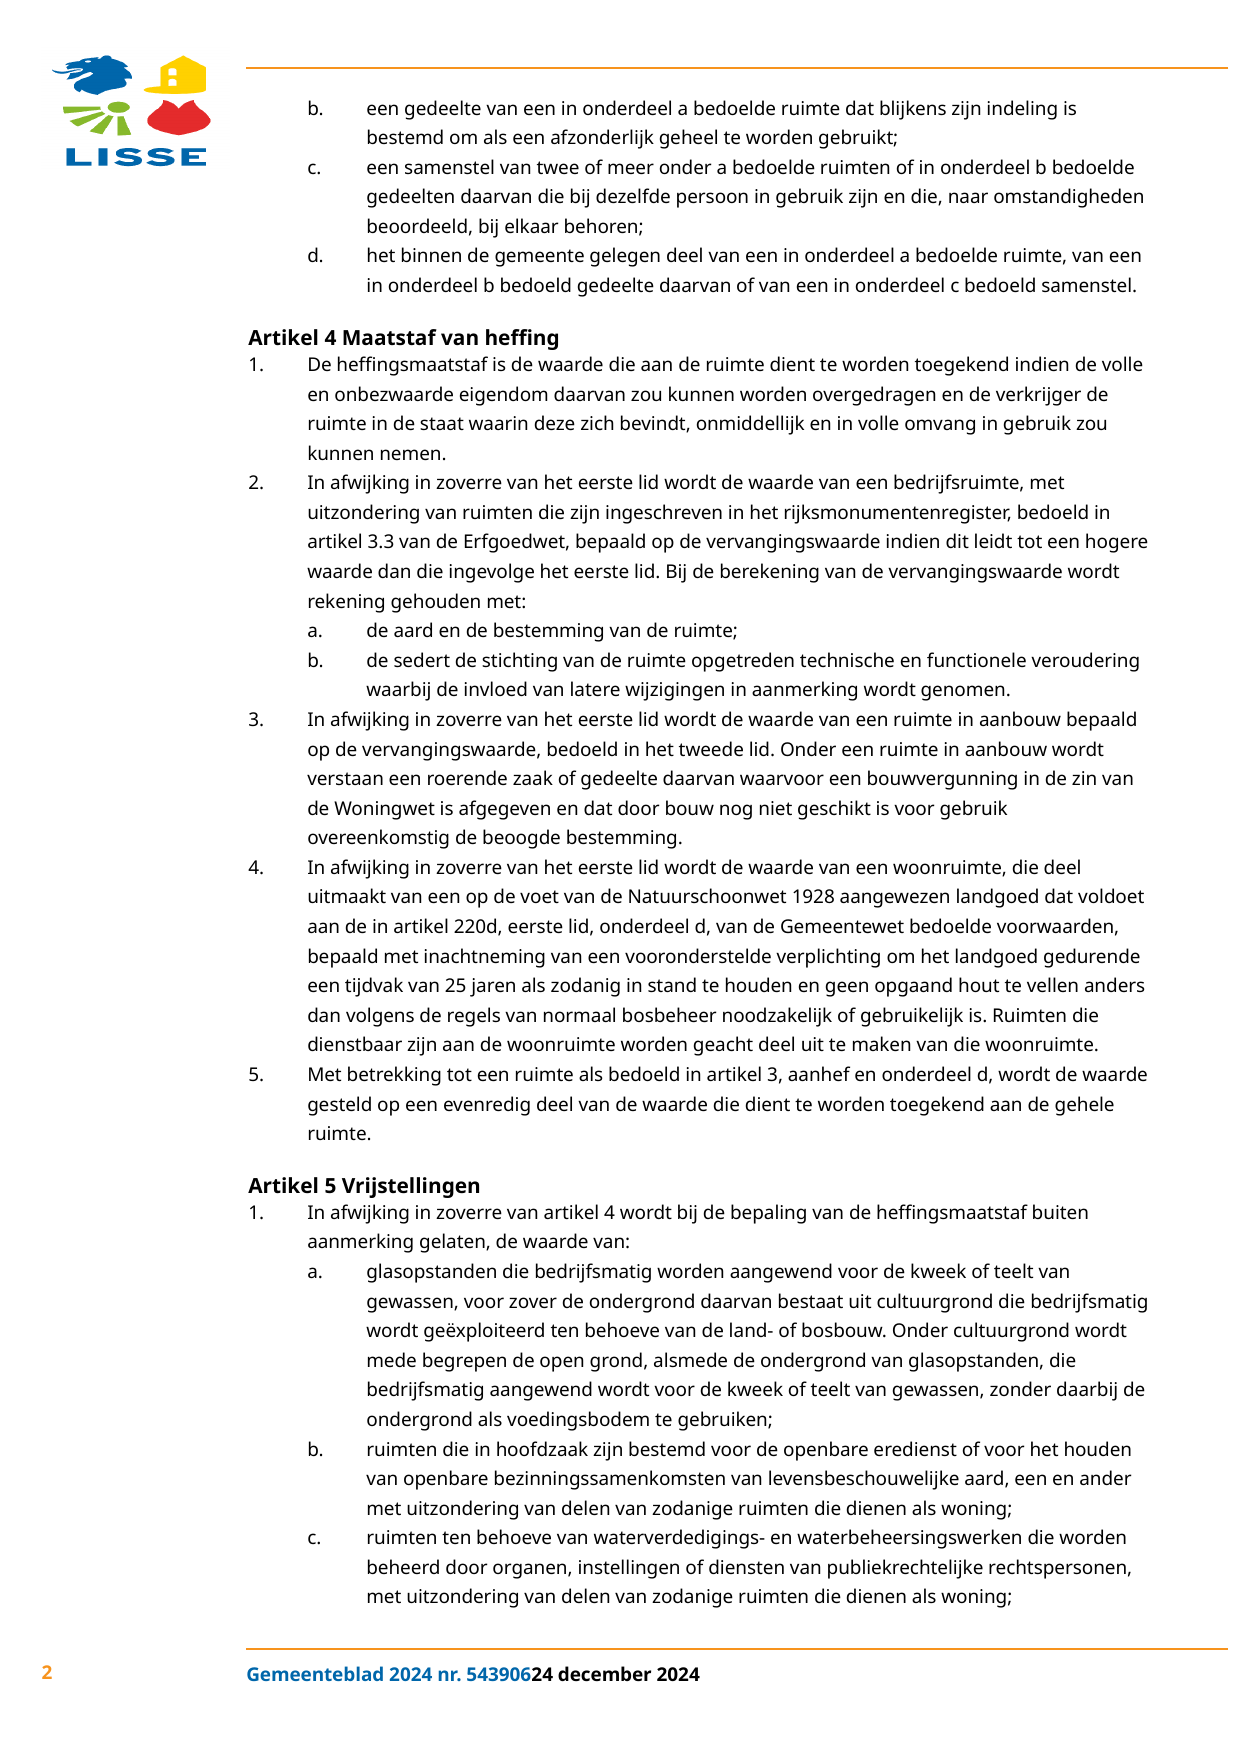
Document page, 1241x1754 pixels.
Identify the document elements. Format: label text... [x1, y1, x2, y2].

list de aard en de bestemming van de ruimte; [307, 617, 1152, 643]
text Artikel 4 Maatstaf van heffing [248, 323, 1152, 351]
list Met betrekking tot een ruimte als bedoeld in artikel 3, aanhef en onderdeel d, wordt de waarde gesteld op een evenredig deel van de waarde die dient te worden toegekend aan de gehele ruimte. [248, 1061, 1152, 1146]
list een gedeelte van een in onderdeel a bedoelde ruimte dat blijkens zijn indeling is bestemd om als een afzonderlijk geheel te worden gebruikt; [307, 95, 1152, 150]
list de sedert de stichting van de ruimte opgetreden technische en functionele veroudering waarbij de invloed van latere wijzigingen in aanmerking wordt genomen. [307, 647, 1152, 702]
list ruimten die in hoofdzaak zijn bestemd voor de openbare eredienst of voor het houden van openbare bezinningssamenkomsten van levensbeschouwelijke aard, een en ander met uitzondering van delen van zodanige ruimten die dienen als woning; [307, 1436, 1152, 1521]
list een samenstel van twee of meer onder a bedoelde ruimten of in onderdeel b bedoelde gedeelten daarvan die bij dezelfde persoon in gebruik zijn en die, naar omstandigheden beoordeeld, bij elkaar behoren; [307, 154, 1152, 239]
text Artikel 5 Vrijstellingen [248, 1171, 1152, 1199]
list In afwijking in zoverre van artikel 4 wordt bij de bepaling van de heffingsmaatstaf buiten aanmerking gelaten, de waarde van: [248, 1199, 1152, 1254]
list ruimten ten behoeve van waterverdedigings- en waterbeheersingswerken die worden beheerd door organen, instellingen of diensten van publiekrechtelijke rechtspersonen, met uitzondering van delen van zodanige ruimten die dienen als woning; [307, 1524, 1152, 1609]
list In afwijking in zoverre van het eerste lid wordt de waarde van een woonruimte, die deel uitmaakt van een op de voet van de Natuurschoonwet 1928 aangewezen landgoed dat voldoet aan de in artikel 220d, eerste lid, onderdeel d, van de Gemeentewet bedoelde voorwaarden, bepaald met inachtneming van een vooronderstelde verplichting om het landgoed gedurende een tijdvak van 25 jaren als zodanig in stand te houden en geen opgaand hout te vellen anders dan volgens de regels van normaal bosbeheer noodzakelijk of gebruikelijk is. Ruimten die dienstbaar zijn aan de woonruimte worden geacht deel uit te maken van die woonruimte. [248, 854, 1152, 1057]
list In afwijking in zoverre van het eerste lid wordt de waarde van een bedrijfsruimte, met uitzondering van ruimten die zijn ingeschreven in het rijksmonumentenregister, bedoeld in artikel 3.3 van de Erfgoedwet, bepaald op de vervangingswaarde indien dit leidt tot een hogere waarde dan die ingevolge het eerste lid. Bij de berekening van de vervangingswaarde wordt rekening gehouden met: [248, 469, 1152, 613]
picture [41, 47, 231, 172]
list glasopstanden die bedrijfsmatig worden aangewend voor de kweek of teelt van gewassen, voor zover de ondergrond daarvan bestaat uit cultuurgrond die bedrijfsmatig wordt geëxploiteerd ten behoeve van de land- of bosbouw. Onder cultuurgrond wordt mede begrepen de open grond, alsmede de ondergrond van glasopstanden, die bedrijfsmatig aangewend wordt voor de kweek of teelt van gewassen, zonder daarbij de ondergrond als voedingsbodem te gebruiken; [307, 1258, 1152, 1432]
list De heffingsmaatstaf is de waarde die aan de ruimte dient te worden toegekend indien de volle en onbezwaarde eigendom daarvan zou kunnen worden overgedragen en de verkrijger de ruimte in de staat waarin deze zich bevindt, onmiddellijk en in volle omvang in gebruik zou kunnen nemen. [248, 351, 1152, 466]
list het binnen de gemeente gelegen deel van een in onderdeel a bedoelde ruimte, van een in onderdeel b bedoeld gedeelte daarvan of van een in onderdeel c bedoeld samenstel. [307, 243, 1152, 298]
list In afwijking in zoverre van het eerste lid wordt de waarde van een ruimte in aanbouw bepaald op de vervangingswaarde, bedoeld in het tweede lid. Onder een ruimte in aanbouw wordt verstaan een roerende zaak of gedeelte daarvan waarvoor een bouwvergunning in de zin van de Woningwet is afgegeven en dat door bouw nog niet geschikt is voor gebruik overeenkomstig de beoogde bestemming. [248, 706, 1152, 850]
